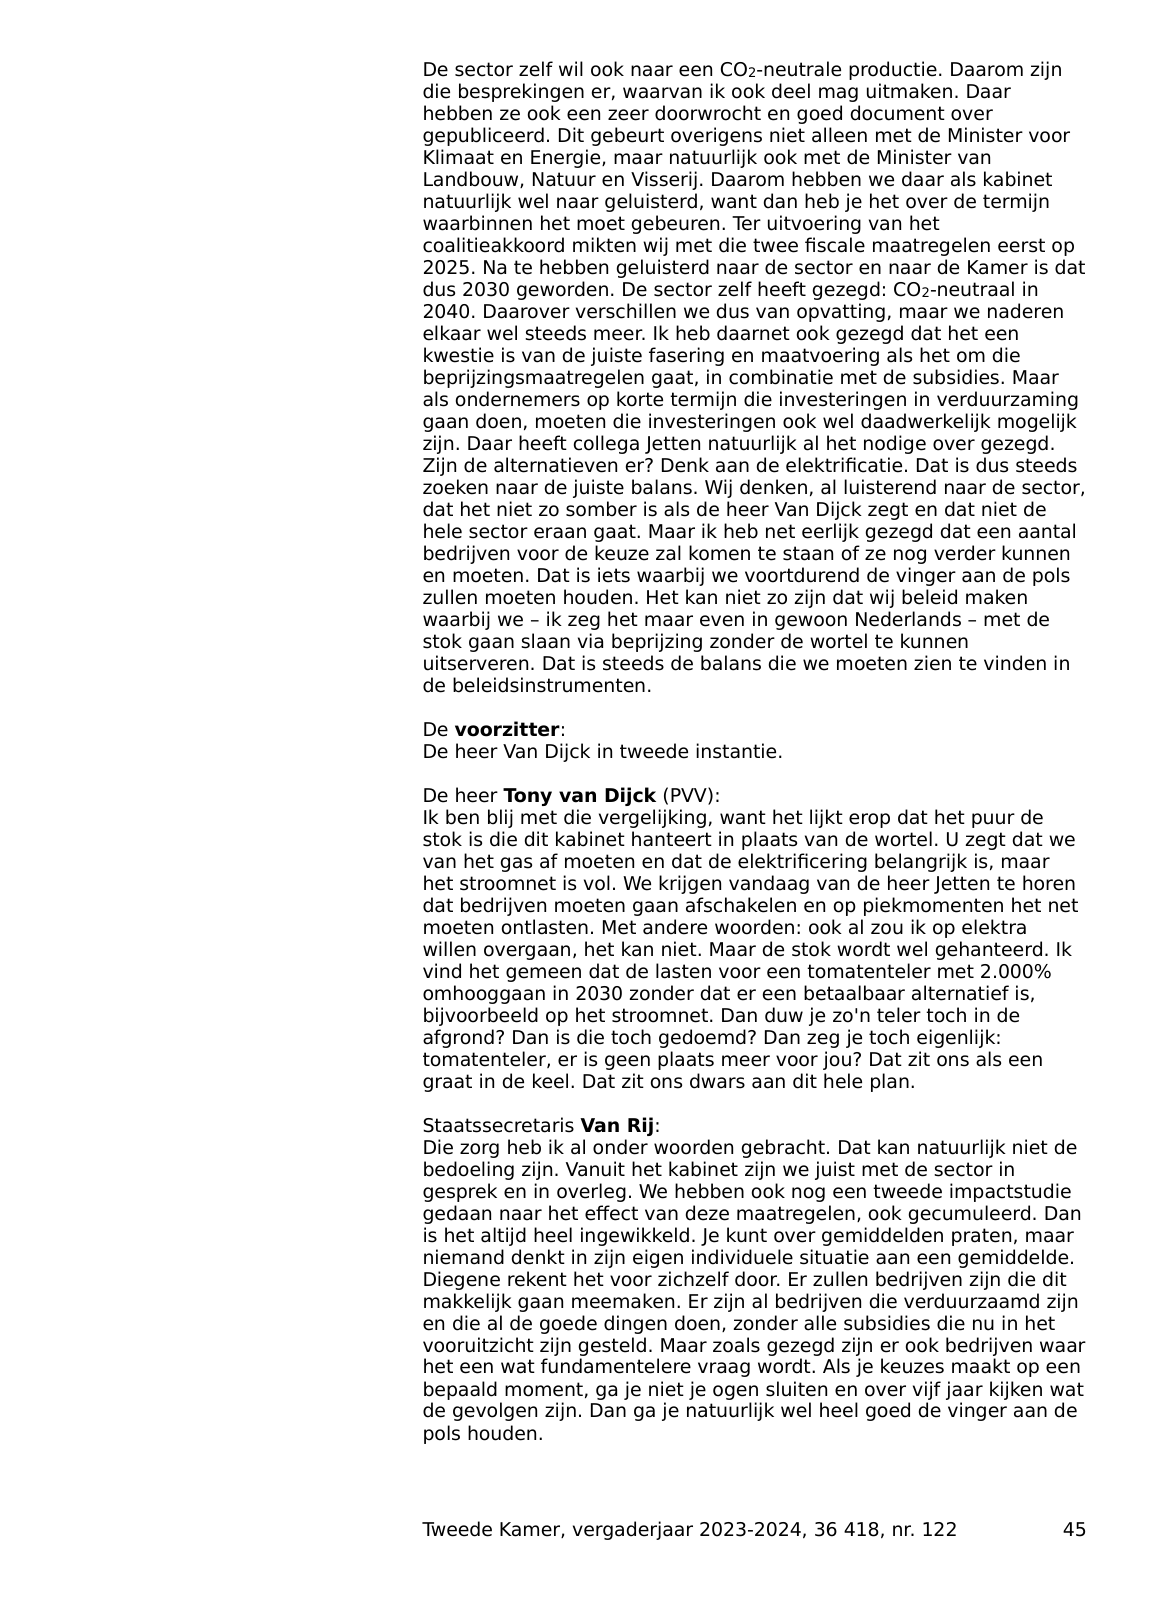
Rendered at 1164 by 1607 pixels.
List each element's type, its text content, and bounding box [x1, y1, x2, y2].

text De heer Van Dijck in tweede instantie. [422, 741, 1087, 763]
text De voorzitter: [422, 719, 1087, 741]
text De sector zelf wil ook naar een CO2-neutrale productie. Daarom zijn die besprekingen er, waarvan ik ook deel mag uitmaken. Daar hebben ze ook een zeer doorwrocht en goed document over gepubliceerd. Dit gebeurt overigens niet alleen met de Minister voor Klimaat en Energie, maar natuurlijk ook met de Minister van Landbouw, Natuur en Visserij. Daarom hebben we daar als kabinet natuurlijk wel naar geluisterd, want dan heb je het over de termijn waarbinnen het moet gebeuren. Ter uitvoering van het coalitieakkoord mikten wij met die twee fiscale maatregelen eerst op 2025. Na te hebben geluisterd naar de sector en naar de Kamer is dat dus 2030 geworden. De sector zelf heeft gezegd: CO2-neutraal in 2040. Daarover verschillen we dus van opvatting, maar we naderen elkaar wel steeds meer. Ik heb daarnet ook gezegd dat het een kwestie is van de juiste fasering en maatvoering als het om die beprijzingsmaatregelen gaat, in combinatie met de subsidies. Maar als ondernemers op korte termijn die investeringen in verduurzaming gaan doen, moeten die investeringen ook wel daadwerkelijk mogelijk zijn. Daar heeft collega Jetten natuurlijk al het nodige over gezegd. Zijn de alternatieven er? Denk aan de elektrificatie. Dat is dus steeds zoeken naar de juiste balans. Wij denken, al luisterend naar de sector, dat het niet zo somber is als de heer Van Dijck zegt en dat niet de hele sector eraan gaat. Maar ik heb net eerlijk gezegd dat een aantal bedrijven voor de keuze zal komen te staan of ze nog verder kunnen en moeten. Dat is iets waarbij we voortdurend de vinger aan de pols zullen moeten houden. Het kan niet zo zijn dat wij beleid maken waarbij we – ik zeg het maar even in gewoon Nederlands – met de stok gaan slaan via beprijzing zonder de wortel te kunnen uitserveren. Dat is steeds de balans die we moeten zien te vinden in de beleidsinstrumenten. [422, 59, 1087, 696]
text De heer Tony van Dijck (PVV): [422, 785, 1087, 807]
text Ik ben blij met die vergelijking, want het lijkt erop dat het puur de stok is die dit kabinet hanteert in plaats van de wortel. U zegt dat we van het gas af moeten en dat de elektrificering belangrijk is, maar het stroomnet is vol. We krijgen vandaag van de heer Jetten te horen dat bedrijven moeten gaan afschakelen en op piekmomenten het net moeten ontlasten. Met andere woorden: ook al zou ik op elektra willen overgaan, het kan niet. Maar de stok wordt wel gehanteerd. Ik vind het gemeen dat de lasten voor een tomatenteler met 2.000% omhooggaan in 2030 zonder dat er een betaalbaar alternatief is, bijvoorbeeld op het stroomnet. Dan duw je zo'n teler toch in de afgrond? Dan is die toch gedoemd? Dan zeg je toch eigenlijk: tomatenteler, er is geen plaats meer voor jou? Dat zit ons als een graat in de keel. Dat zit ons dwars aan dit hele plan. [422, 807, 1087, 1092]
text Staatssecretaris Van Rij: [422, 1115, 1087, 1137]
text Die zorg heb ik al onder woorden gebracht. Dat kan natuurlijk niet de bedoeling zijn. Vanuit het kabinet zijn we juist met de sector in gesprek en in overleg. We hebben ook nog een tweede impactstudie gedaan naar het effect van deze maatregelen, ook gecumuleerd. Dan is het altijd heel ingewikkeld. Je kunt over gemiddelden praten, maar niemand denkt in zijn eigen individuele situatie aan een gemiddelde. Diegene rekent het voor zichzelf door. Er zullen bedrijven zijn die dit makkelijk gaan meemaken. Er zijn al bedrijven die verduurzaamd zijn en die al de goede dingen doen, zonder alle subsidies die nu in het vooruitzicht zijn gesteld. Maar zoals gezegd zijn er ook bedrijven waar het een wat fundamentelere vraag wordt. Als je keuzes maakt op een bepaald moment, ga je niet je ogen sluiten en over vijf jaar kijken wat de gevolgen zijn. Dan ga je natuurlijk wel heel goed de vinger aan de pols houden. [422, 1137, 1087, 1444]
